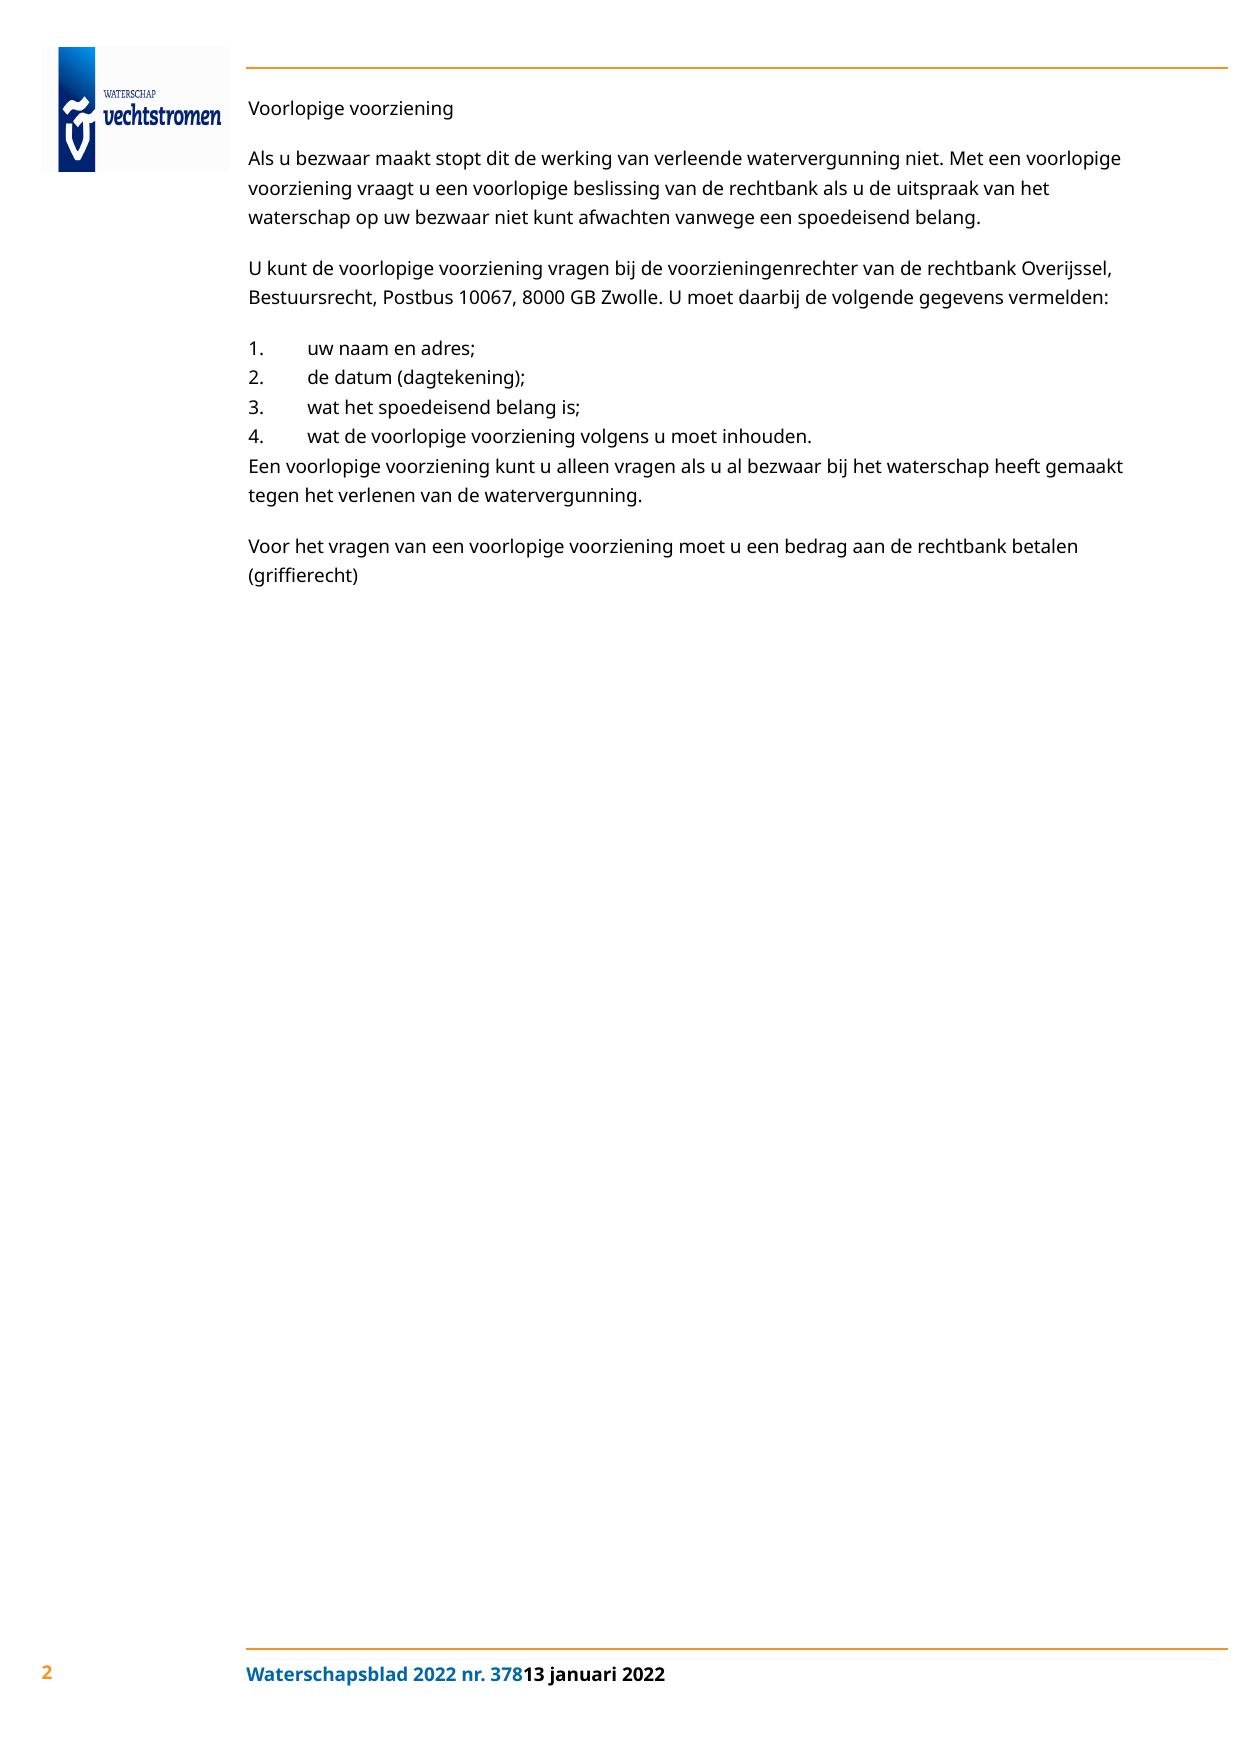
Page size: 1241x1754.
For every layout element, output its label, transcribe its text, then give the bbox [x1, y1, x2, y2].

text Een voorlopige voorziening kunt u alleen vragen als u al bezwaar bij het waterschap heeft gemaakt tegen het verlenen van de watervergunning. [248, 453, 1152, 508]
list wat de voorlopige voorziening volgens u moet inhouden. [248, 423, 1152, 449]
list wat het spoedeisend belang is; [248, 394, 1152, 420]
picture [41, 47, 231, 172]
text U kunt de voorlopige voorziening vragen bij de voorzieningenrechter van de rechtbank Overijssel, Bestuursrecht, Postbus 10067, 8000 GB Zwolle. U moet daarbij de volgende gegevens vermelden: [248, 255, 1152, 310]
text Als u bezwaar maakt stopt dit de werking van verleende watervergunning niet. Met een voorlopige voorziening vraagt u een voorlopige beslissing van de rechtbank als u de uitspraak van het waterschap op uw bezwaar niet kunt afwachten vanwege een spoedeisend belang. [248, 145, 1152, 230]
list de datum (dagtekening); [248, 364, 1152, 390]
text Voor het vragen van een voorlopige voorziening moet u een bedrag aan de rechtbank betalen (griffierecht) [248, 533, 1152, 588]
list uw naam en adres; [248, 335, 1152, 361]
text Voorlopige voorziening [248, 95, 1152, 121]
